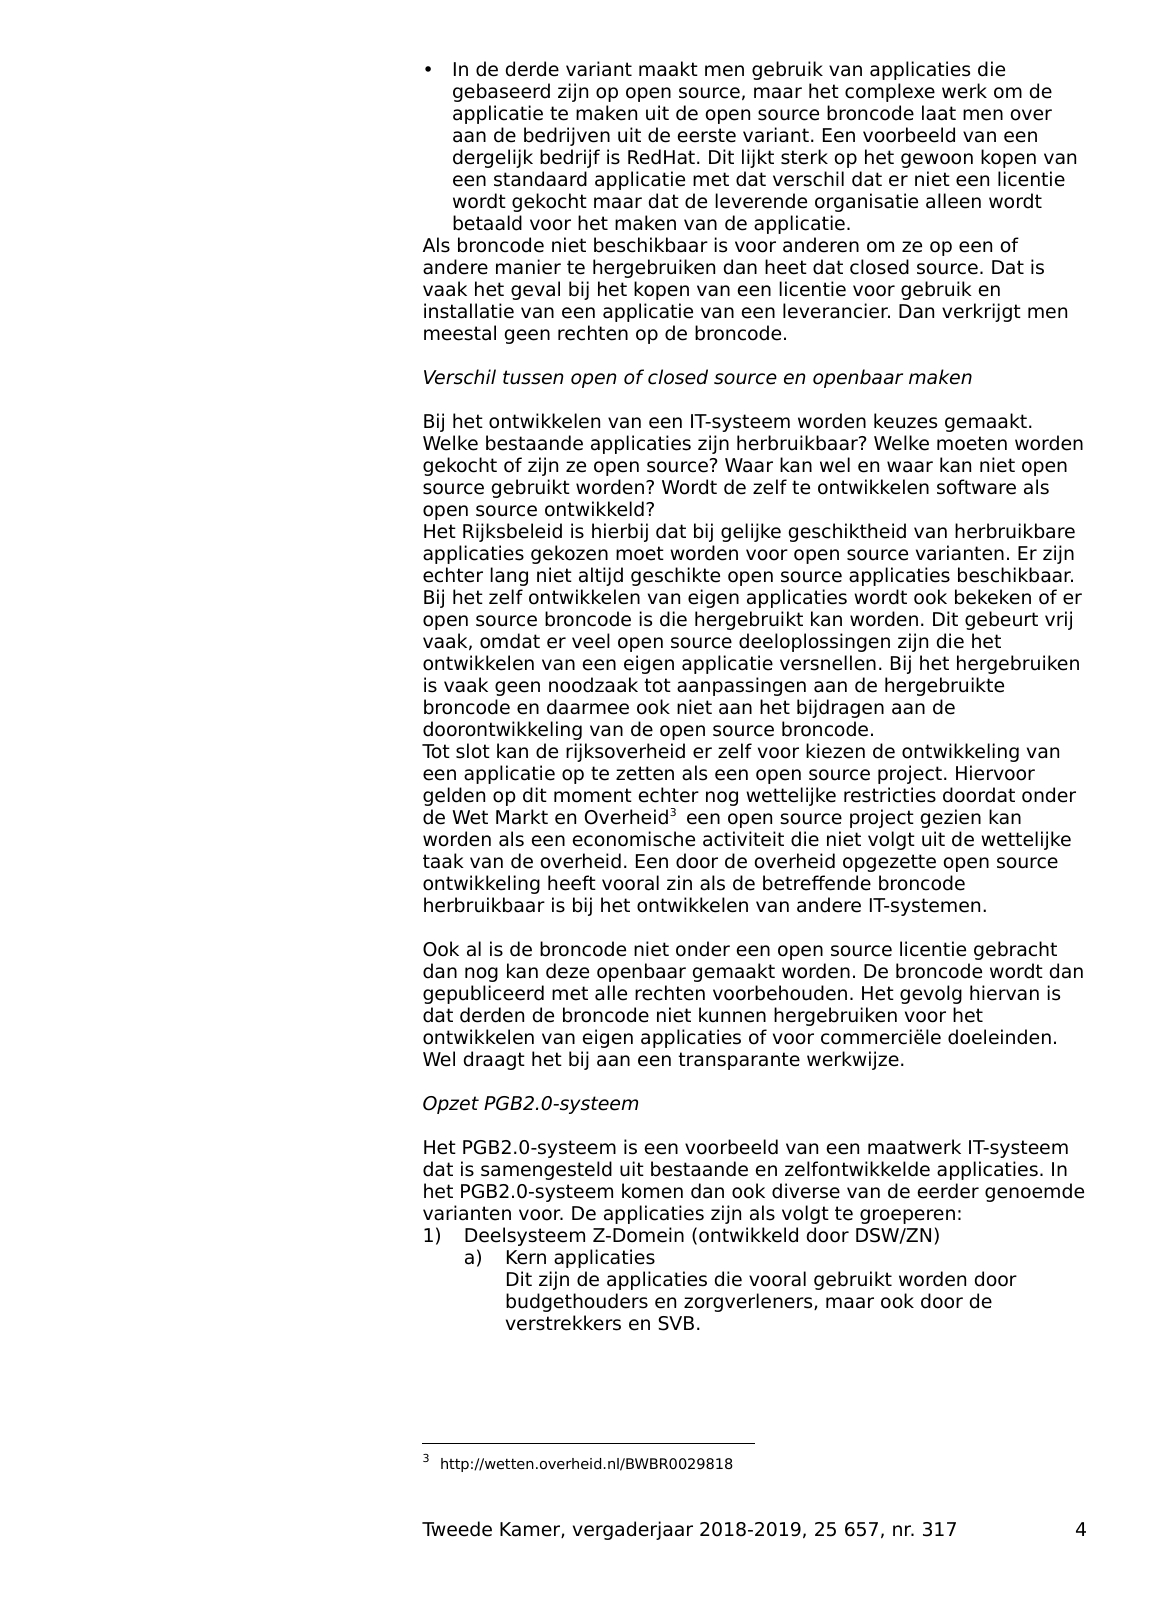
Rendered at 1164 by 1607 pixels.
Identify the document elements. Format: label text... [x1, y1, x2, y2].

text Tot slot kan de rijksoverheid er zelf voor kiezen de ontwikkeling van een applicatie op te zetten als een open source project. Hiervoor gelden op dit moment echter nog wettelijke restricties doordat onder de Wet Markt en Overheid een open source project gezien kan worden als een economische activiteit die niet volgt uit de wettelijke taak van de overheid. Een door de overheid opgezette open source ontwikkeling heeft vooral zin als de betreffende broncode herbruikbaar is bij het ontwikkelen van andere IT-systemen. [422, 741, 1087, 917]
text Als broncode niet beschikbaar is voor anderen om ze op een of andere manier te hergebruiken dan heet dat closed source. Dat is vaak het geval bij het kopen van een licentie voor gebruik en installatie van een applicatie van een leverancier. Dan verkrijgt men meestal geen rechten op de broncode. [422, 235, 1087, 345]
text Ook al is de broncode niet onder een open source licentie gebracht dan nog kan deze openbaar gemaakt worden. De broncode wordt dan gepubliceerd met alle rechten voorbehouden. Het gevolg hiervan is dat derden de broncode niet kunnen hergebruiken voor het ontwikkelen van eigen applicaties of voor commerciële doeleinden. Wel draagt het bij aan een transparante werkwijze. [422, 939, 1087, 1071]
text 1) Deelsysteem Z-Domein (ontwikkeld door DSW/ZN) [422, 1225, 1087, 1247]
text a) Kern applicaties [464, 1247, 1087, 1269]
text Het Rijksbeleid is hierbij dat bij gelijke geschiktheid van herbruikbare applicaties gekozen moet worden voor open source varianten. Er zijn echter lang niet altijd geschikte open source applicaties beschikbaar. [422, 521, 1087, 587]
text Bij het zelf ontwikkelen van eigen applicaties wordt ook bekeken of er open source broncode is die hergebruikt kan worden. Dit gebeurt vrij vaak, omdat er veel open source deeloplossingen zijn die het ontwikkelen van een eigen applicatie versnellen. Bij het hergebruiken is vaak geen noodzaak tot aanpassingen aan de hergebruikte broncode en daarmee ook niet aan het bijdragen aan de doorontwikkeling van de open source broncode. [422, 587, 1087, 741]
subtitle Opzet PGB2.0-systeem [422, 1093, 1087, 1115]
text • In de derde variant maakt men gebruik van applicaties die gebaseerd zijn op open source, maar het complexe werk om de applicatie te maken uit de open source broncode laat men over aan de bedrijven uit de eerste variant. Een voorbeeld van een dergelijk bedrijf is RedHat. Dit lijkt sterk op het gewoon kopen van een standaard applicatie met dat verschil dat er niet een licentie wordt gekocht maar dat de leverende organisatie alleen wordt betaald voor het maken van de applicatie. [422, 59, 1087, 235]
text Dit zijn de applicaties die vooral gebruikt worden door budgethouders en zorgverleners, maar ook door de verstrekkers en SVB. [505, 1269, 1087, 1335]
text Bij het ontwikkelen van een IT-systeem worden keuzes gemaakt. Welke bestaande applicaties zijn herbruikbaar? Welke moeten worden gekocht of zijn ze open source? Waar kan wel en waar kan niet open source gebruikt worden? Wordt de zelf te ontwikkelen software als open source ontwikkeld? [422, 411, 1087, 521]
text http://wetten.overheid.nl/BWBR0029818 [422, 1452, 1087, 1474]
subtitle Verschil tussen open of closed source en openbaar maken [422, 367, 1087, 389]
text Het PGB2.0-systeem is een voorbeeld van een maatwerk IT-systeem dat is samengesteld uit bestaande en zelfontwikkelde applicaties. In het PGB2.0-systeem komen dan ook diverse van de eerder genoemde varianten voor. De applicaties zijn als volgt te groeperen: [422, 1137, 1087, 1225]
